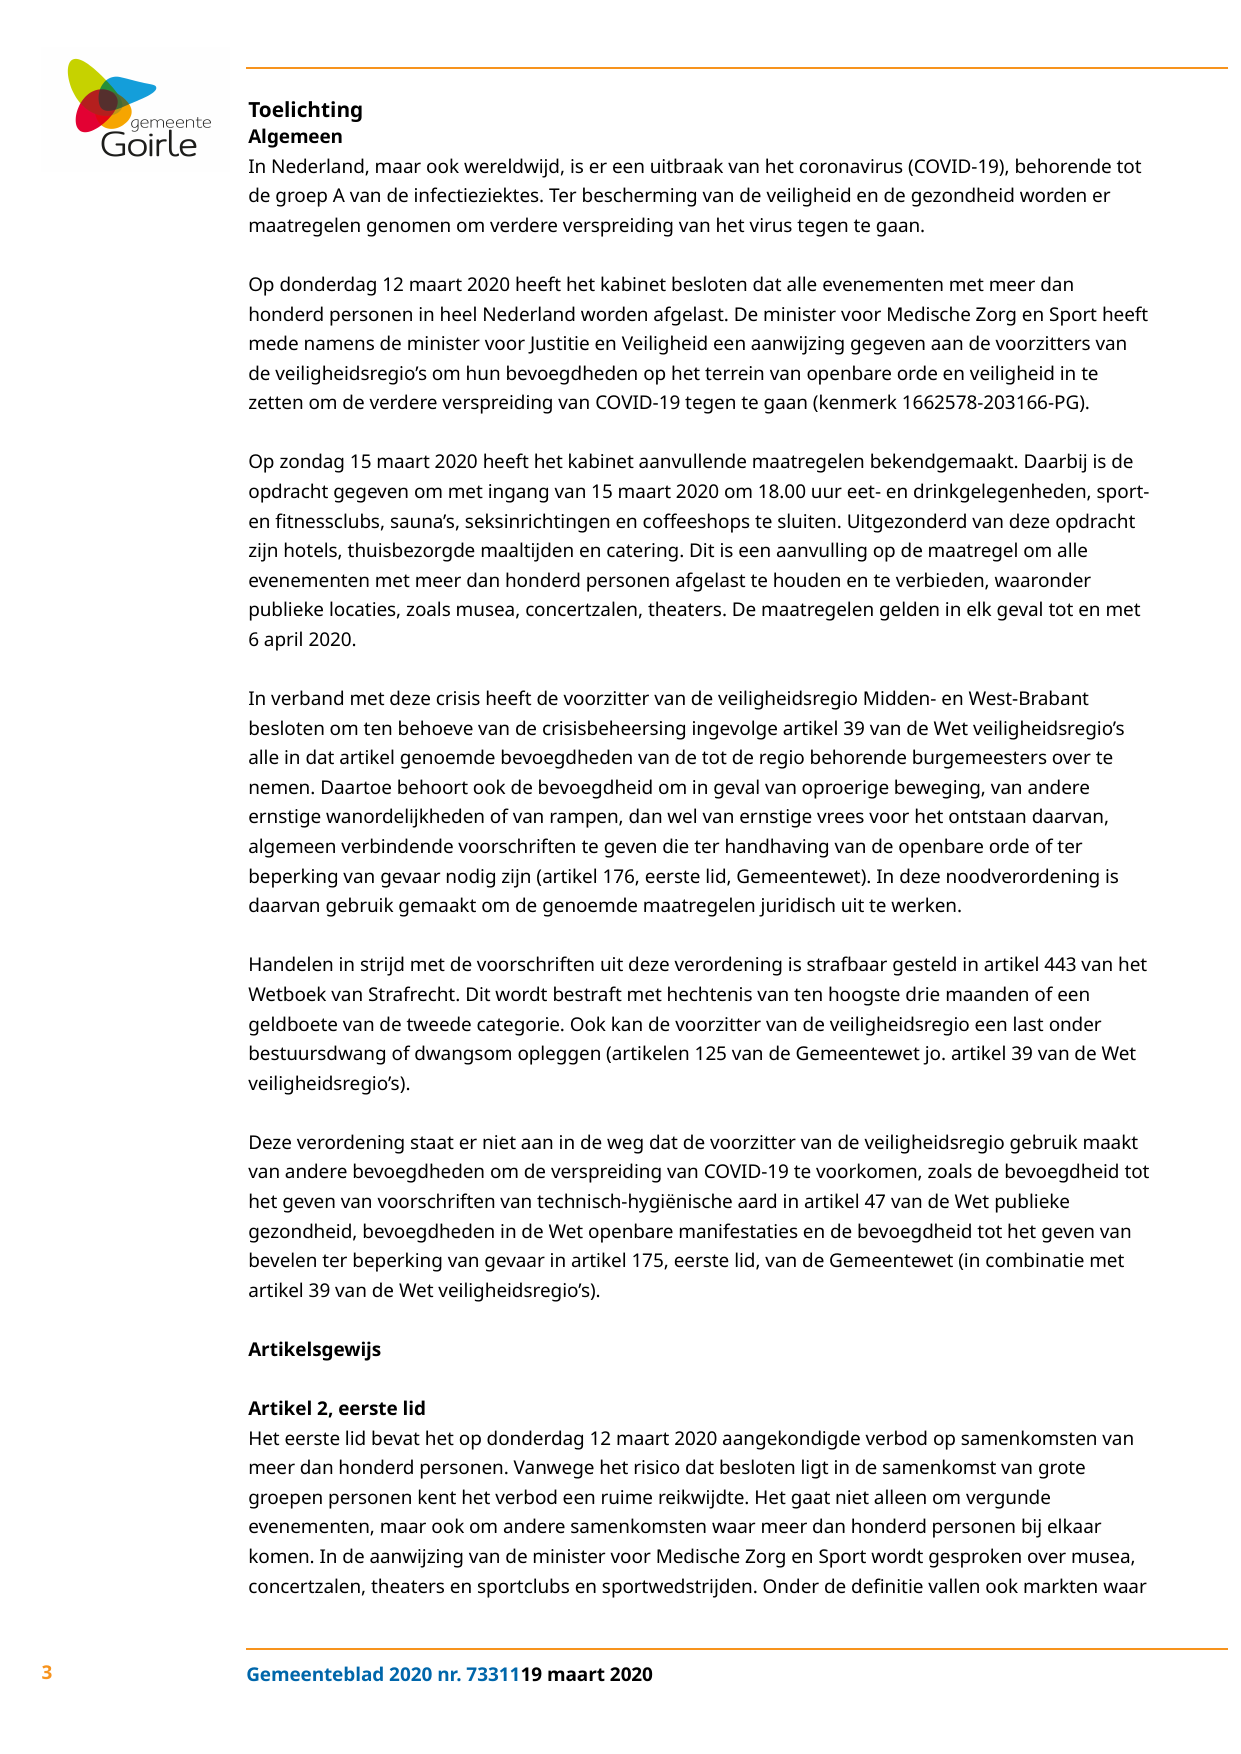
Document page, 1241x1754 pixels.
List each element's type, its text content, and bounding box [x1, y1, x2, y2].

text Toelichting [248, 95, 1152, 123]
text Algemeen [248, 123, 1152, 149]
text Artikel 2, eerste lid [248, 1395, 1152, 1421]
picture [41, 47, 231, 172]
text Op donderdag 12 maart 2020 heeft het kabinet besloten dat alle evenementen met meer dan honderd personen in heel Nederland worden afgelast. De minister voor Medische Zorg en Sport heeft mede namens de minister voor Justitie en Veiligheid een aanwijzing gegeven aan de voorzitters van de veiligheidsregio’s om hun bevoegdheden op het terrein van openbare orde en veiligheid in te zetten om de verdere verspreiding van COVID-19 tegen te gaan (kenmerk 1662578-203166-PG). [248, 271, 1152, 415]
text Het eerste lid bevat het op donderdag 12 maart 2020 aangekondigde verbod op samenkomsten van meer dan honderd personen. Vanwege het risico dat besloten ligt in de samenkomst van grote groepen personen kent het verbod een ruime reikwijdte. Het gaat niet alleen om vergunde evenementen, maar ook om andere samenkomsten waar meer dan honderd personen bij elkaar komen. In de aanwijzing van de minister voor Medische Zorg en Sport wordt gesproken over musea, concertzalen, theaters en sportclubs en sportwedstrijden. Onder de definitie vallen ook markten waar [248, 1425, 1152, 1599]
text Op zondag 15 maart 2020 heeft het kabinet aanvullende maatregelen bekendgemaakt. Daarbij is de opdracht gegeven om met ingang van 15 maart 2020 om 18.00 uur eet- en drinkgelegenheden, sport- en fitnessclubs, sauna’s, seksinrichtingen en coffeeshops te sluiten. Uitgezonderd van deze opdracht zijn hotels, thuisbezorgde maaltijden en catering. Dit is een aanvulling op de maatregel om alle evenementen met meer dan honderd personen afgelast te houden en te verbieden, waaronder publieke locaties, zoals musea, concertzalen, theaters. De maatregelen gelden in elk geval tot en met 6 april 2020. [248, 449, 1152, 652]
text Deze verordening staat er niet aan in de weg dat de voorzitter van de veiligheidsregio gebruik maakt van andere bevoegdheden om de verspreiding van COVID-19 te voorkomen, zoals de bevoegdheid tot het geven van voorschriften van technisch-hygiënische aard in artikel 47 van de Wet publieke gezondheid, bevoegdheden in de Wet openbare manifestaties en de bevoegdheid tot het geven van bevelen ter beperking van gevaar in artikel 175, eerste lid, van de Gemeentewet (in combinatie met artikel 39 van de Wet veiligheidsregio’s). [248, 1129, 1152, 1303]
text In Nederland, maar ook wereldwijd, is er een uitbraak van het coronavirus (COVID-19), behorende tot de groep A van de infectieziektes. Ter bescherming van de veiligheid en de gezondheid worden er maatregelen genomen om verdere verspreiding van het virus tegen te gaan. [248, 153, 1152, 238]
text Artikelsgewijs [248, 1336, 1152, 1362]
text In verband met deze crisis heeft de voorzitter van de veiligheidsregio Midden- en West-Brabant besloten om ten behoeve van de crisisbeheersing ingevolge artikel 39 van de Wet veiligheidsregio’s alle in dat artikel genoemde bevoegdheden van de tot de regio behorende burgemeesters over te nemen. Daartoe behoort ook de bevoegdheid om in geval van oproerige beweging, van andere ernstige wanordelijkheden of van rampen, dan wel van ernstige vrees voor het ontstaan daarvan, algemeen verbindende voorschriften te geven die ter handhaving van de openbare orde of ter beperking van gevaar nodig zijn (artikel 176, eerste lid, Gemeentewet). In deze noodverordening is daarvan gebruik gemaakt om de genoemde maatregelen juridisch uit te werken. [248, 685, 1152, 918]
text Handelen in strijd met de voorschriften uit deze verordening is strafbaar gesteld in artikel 443 van het Wetboek van Strafrecht. Dit wordt bestraft met hechtenis van ten hoogste drie maanden of een geldboete van de tweede categorie. Ook kan de voorzitter van de veiligheidsregio een last onder bestuursdwang of dwangsom opleggen (artikelen 125 van de Gemeentewet jo. artikel 39 van de Wet veiligheidsregio’s). [248, 952, 1152, 1096]
